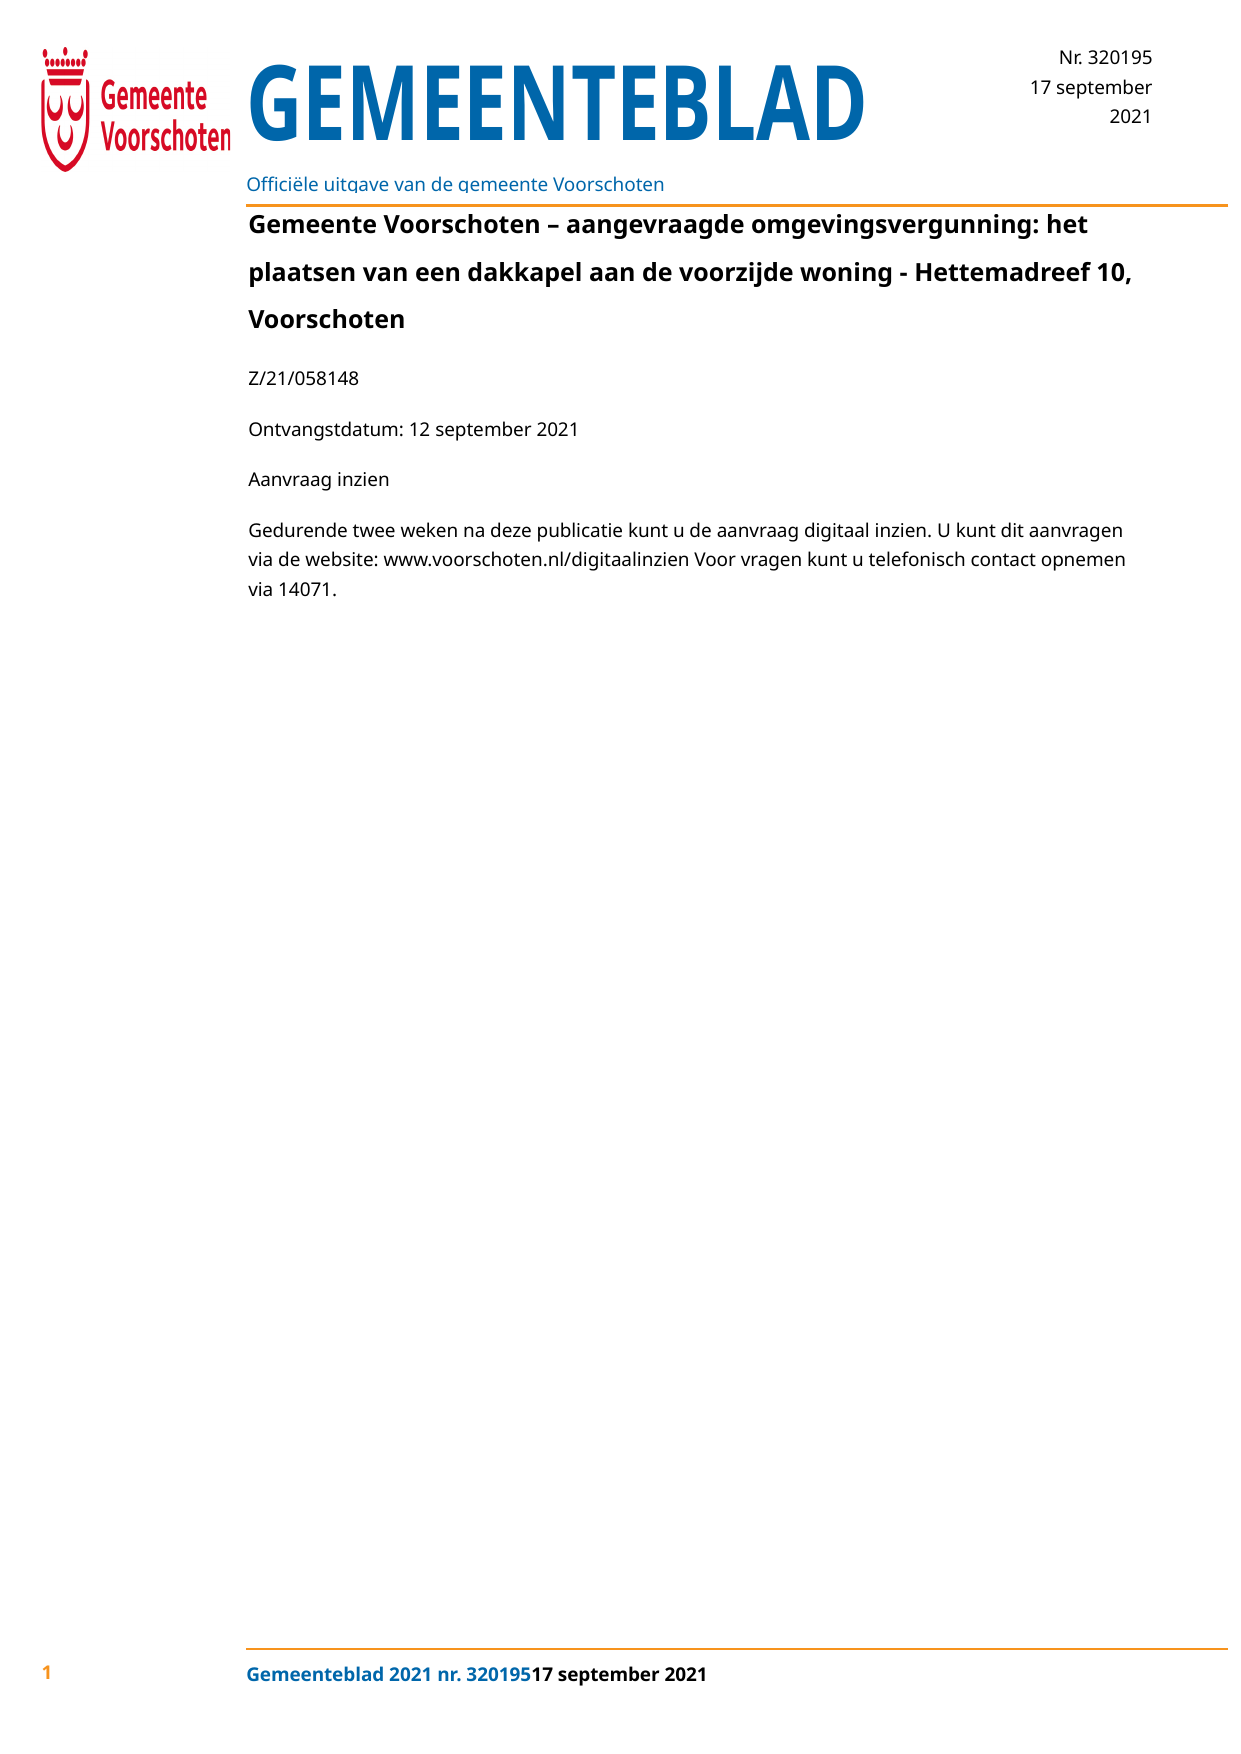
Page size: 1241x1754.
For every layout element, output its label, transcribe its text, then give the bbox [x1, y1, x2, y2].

text Aanvraag inzien [248, 466, 1152, 492]
text Gedurende twee weken na deze publicatie kunt u de aanvraag digitaal inzien. U kunt dit aanvragen via de website: www.voorschoten.nl/digitaalinzien Voor vragen kunt u telefonisch contact opnemen via 14071. [248, 517, 1152, 602]
text Gemeente Voorschoten – aangevraagde omgevingsvergunning: het plaatsen van een dakkapel aan de voorzijde woning - Hettemadreef 10, Voorschoten [248, 207, 1152, 336]
picture [41, 47, 231, 172]
text Z/21/058148 [248, 366, 1152, 391]
text Ontvangstdatum: 12 september 2021 [248, 416, 1152, 442]
